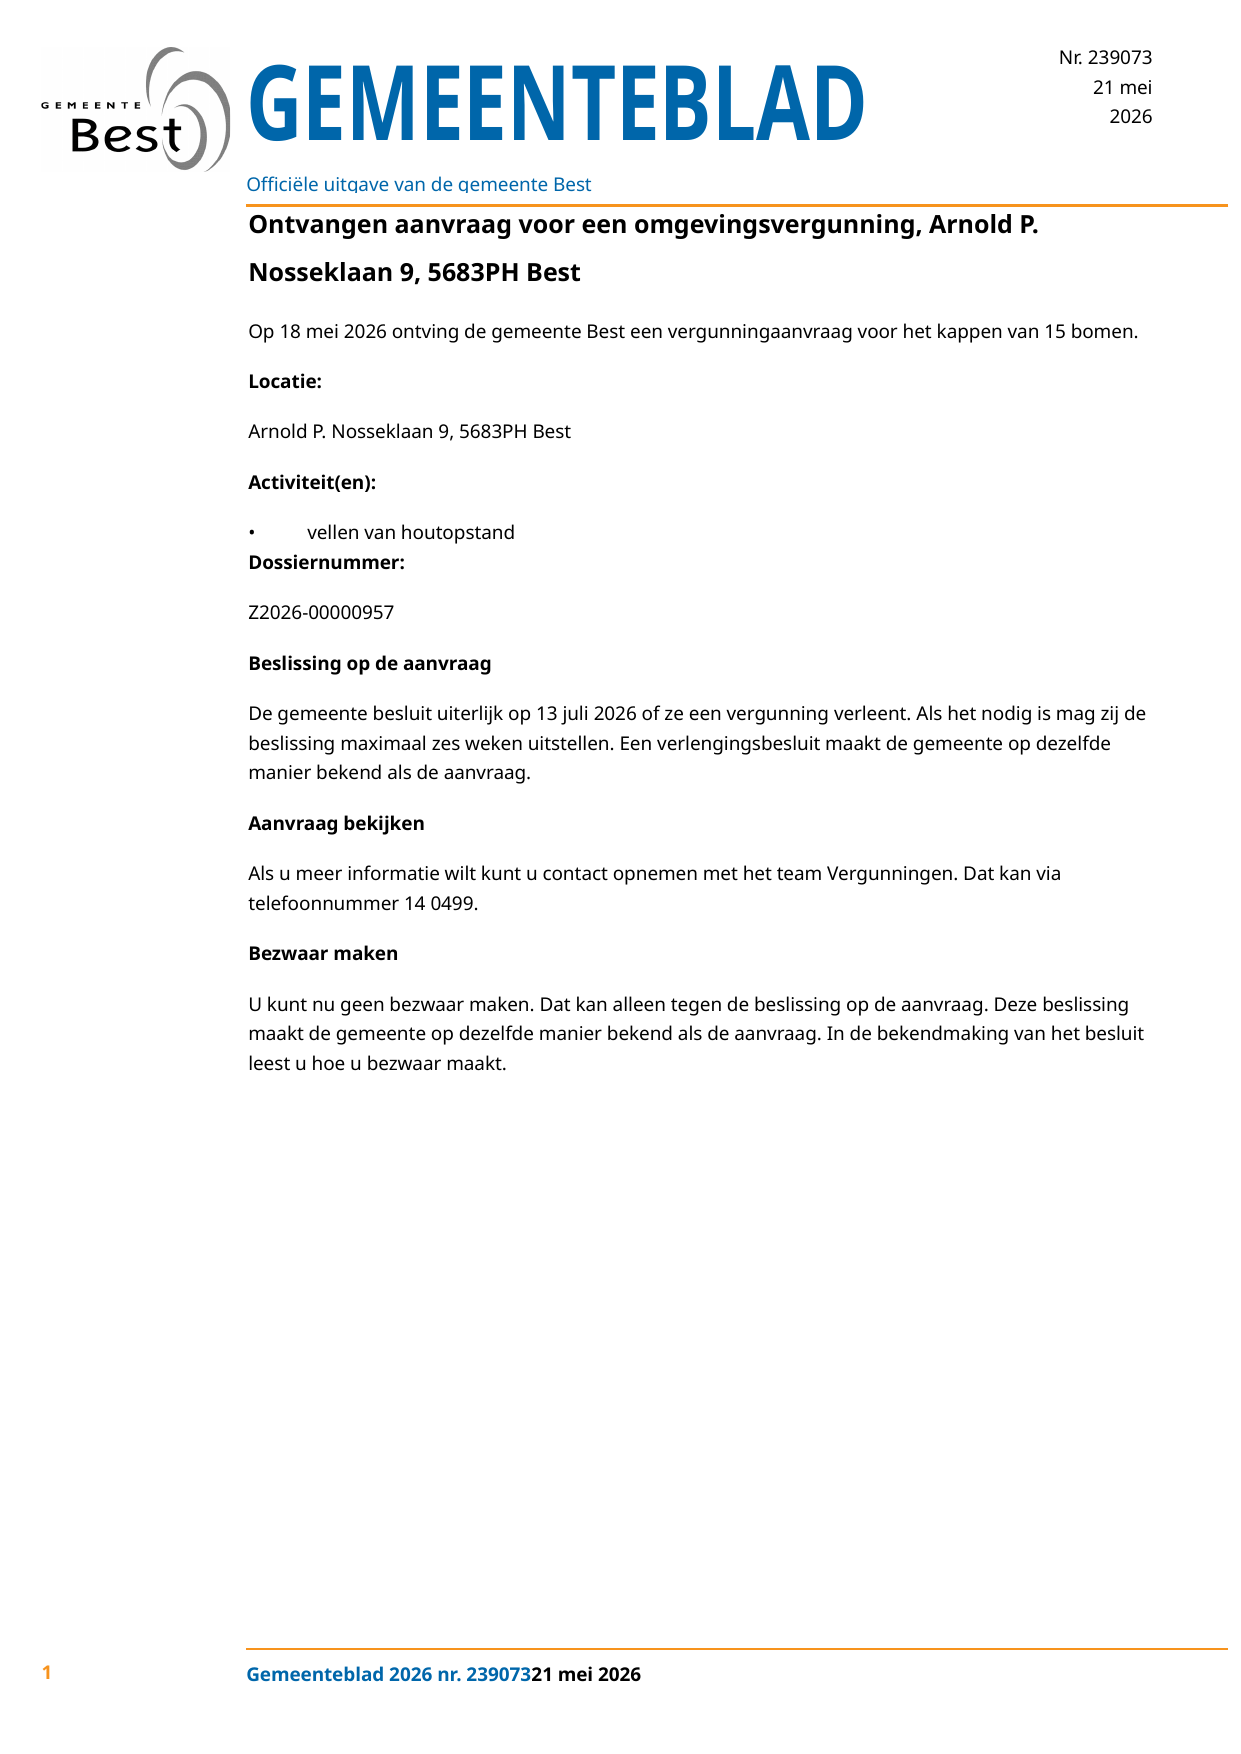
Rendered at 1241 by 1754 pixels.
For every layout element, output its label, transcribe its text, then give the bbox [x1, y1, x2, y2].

text Activiteit(en): [248, 469, 1152, 495]
picture [41, 47, 231, 172]
text Aanvraag bekijken [248, 810, 1152, 836]
text U kunt nu geen bezwaar maken. Dat kan alleen tegen de beslissing op de aanvraag. Deze beslissing maakt de gemeente op dezelfde manier bekend als de aanvraag. In de bekendmaking van het besluit leest u hoe u bezwaar maakt. [248, 991, 1152, 1076]
text Op 18 mei 2026 ontving de gemeente Best een vergunningaanvraag voor het kappen van 15 bomen. [248, 318, 1152, 344]
text De gemeente besluit uiterlijk op 13 juli 2026 of ze een vergunning verleent. Als het nodig is mag zij de beslissing maximaal zes weken uitstellen. Een verlengingsbesluit maakt de gemeente op dezelfde manier bekend als de aanvraag. [248, 700, 1152, 785]
text Bezwaar maken [248, 940, 1152, 966]
text Beslissing op de aanvraag [248, 650, 1152, 676]
text Als u meer informatie wilt kunt u contact opnemen met het team Vergunningen. Dat kan via telefoonnummer 14 0499. [248, 860, 1152, 916]
text Arnold P. Nosseklaan 9, 5683PH Best [248, 419, 1152, 444]
text Ontvangen aanvraag voor een omgevingsvergunning, Arnold P. Nosseklaan 9, 5683PH Best [248, 207, 1152, 288]
text Locatie: [248, 368, 1152, 394]
text Z2026-00000957 [248, 599, 1152, 625]
list vellen van houtopstand [248, 519, 1152, 545]
text Dossiernummer: [248, 549, 1152, 575]
